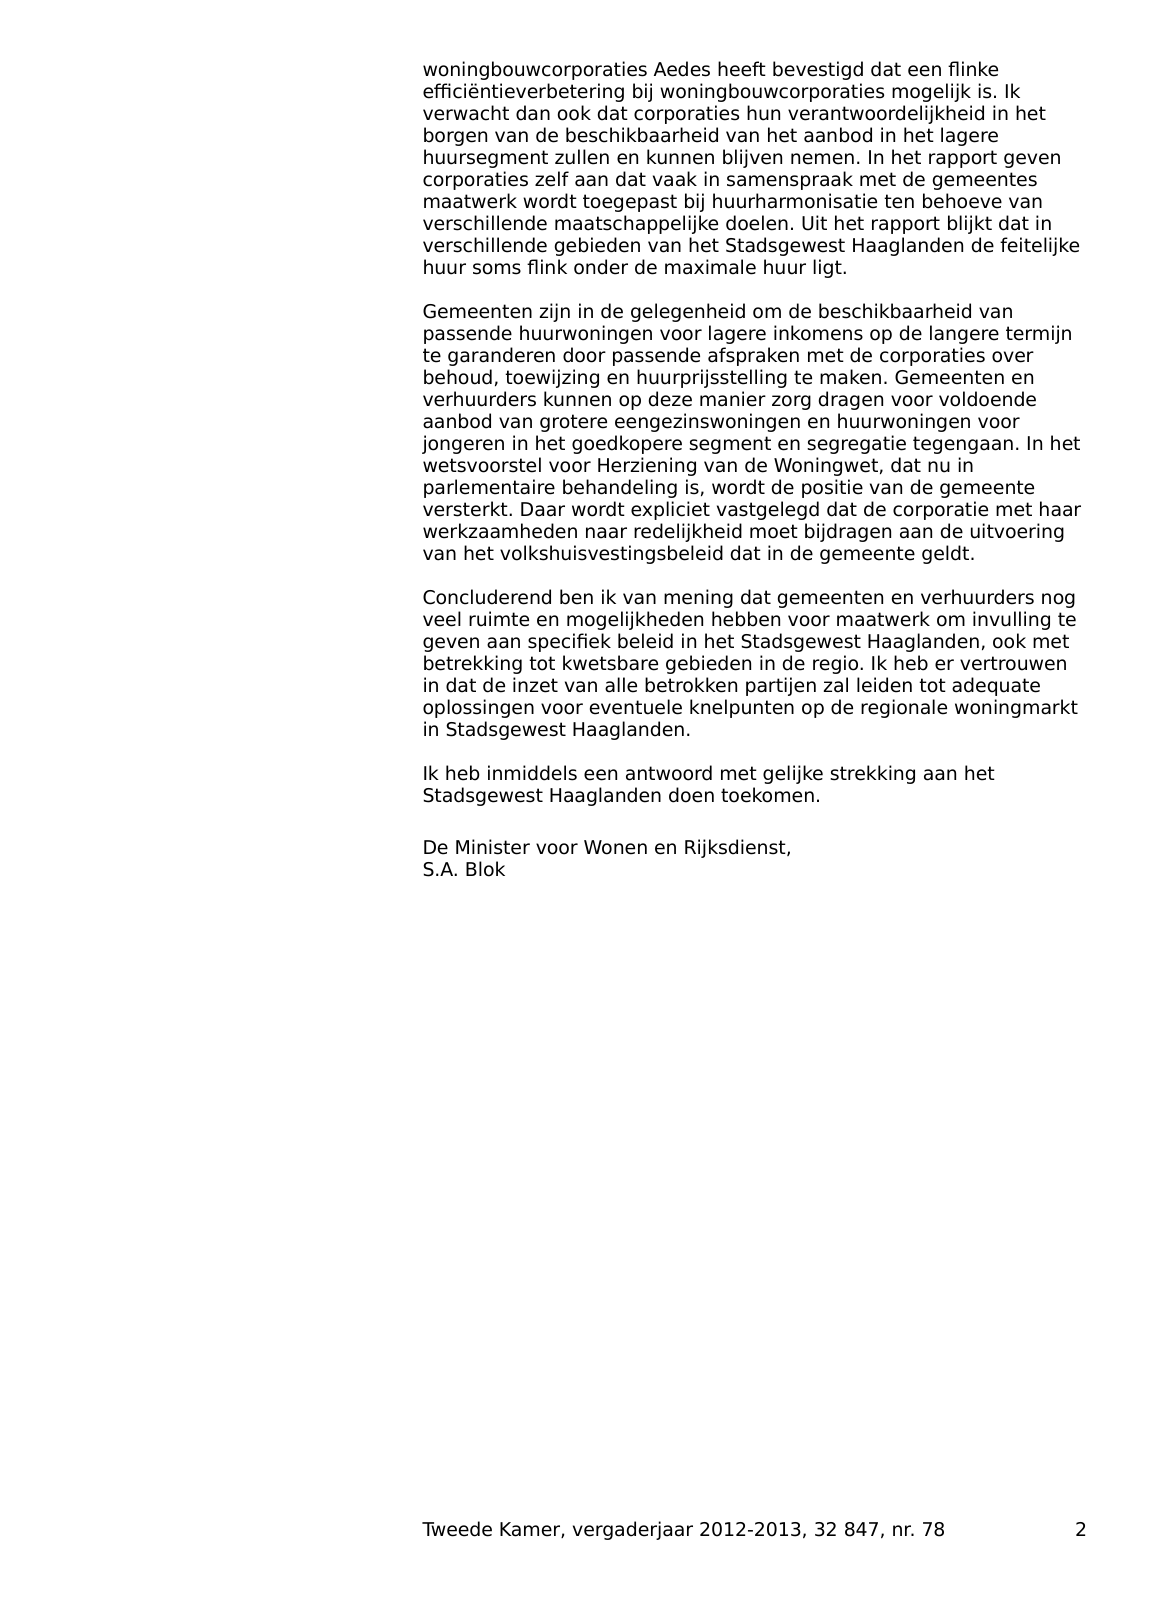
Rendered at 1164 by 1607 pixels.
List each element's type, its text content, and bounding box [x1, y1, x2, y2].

text woningbouwcorporaties Aedes heeft bevestigd dat een flinke efficiëntieverbetering bij woningbouwcorporaties mogelijk is. Ik verwacht dan ook dat corporaties hun verantwoordelijkheid in het borgen van de beschikbaarheid van het aanbod in het lagere huursegment zullen en kunnen blijven nemen. In het rapport geven corporaties zelf aan dat vaak in samenspraak met de gemeentes maatwerk wordt toegepast bij huurharmonisatie ten behoeve van verschillende maatschappelijke doelen. Uit het rapport blijkt dat in verschillende gebieden van het Stadsgewest Haaglanden de feitelijke huur soms flink onder de maximale huur ligt. [422, 59, 1087, 279]
text Ik heb inmiddels een antwoord met gelijke strekking aan het Stadsgewest Haaglanden doen toekomen. [422, 763, 1087, 807]
text Concluderend ben ik van mening dat gemeenten en verhuurders nog veel ruimte en mogelijkheden hebben voor maatwerk om invulling te geven aan specifiek beleid in het Stadsgewest Haaglanden, ook met betrekking tot kwetsbare gebieden in de regio. Ik heb er vertrouwen in dat de inzet van alle betrokken partijen zal leiden tot adequate oplossingen voor eventuele knelpunten op de regionale woningmarkt in Stadsgewest Haaglanden. [422, 587, 1087, 741]
text De Minister voor Wonen en Rijksdienst, S.A. Blok [422, 837, 1087, 881]
text Gemeenten zijn in de gelegenheid om de beschikbaarheid van passende huurwoningen voor lagere inkomens op de langere termijn te garanderen door passende afspraken met de corporaties over behoud, toewijzing en huurprijsstelling te maken. Gemeenten en verhuurders kunnen op deze manier zorg dragen voor voldoende aanbod van grotere eengezinswoningen en huurwoningen voor jongeren in het goedkopere segment en segregatie tegengaan. In het wetsvoorstel voor Herziening van de Woningwet, dat nu in parlementaire behandeling is, wordt de positie van de gemeente versterkt. Daar wordt expliciet vastgelegd dat de corporatie met haar werkzaamheden naar redelijkheid moet bijdragen aan de uitvoering van het volkshuisvestingsbeleid dat in de gemeente geldt. [422, 301, 1087, 565]
